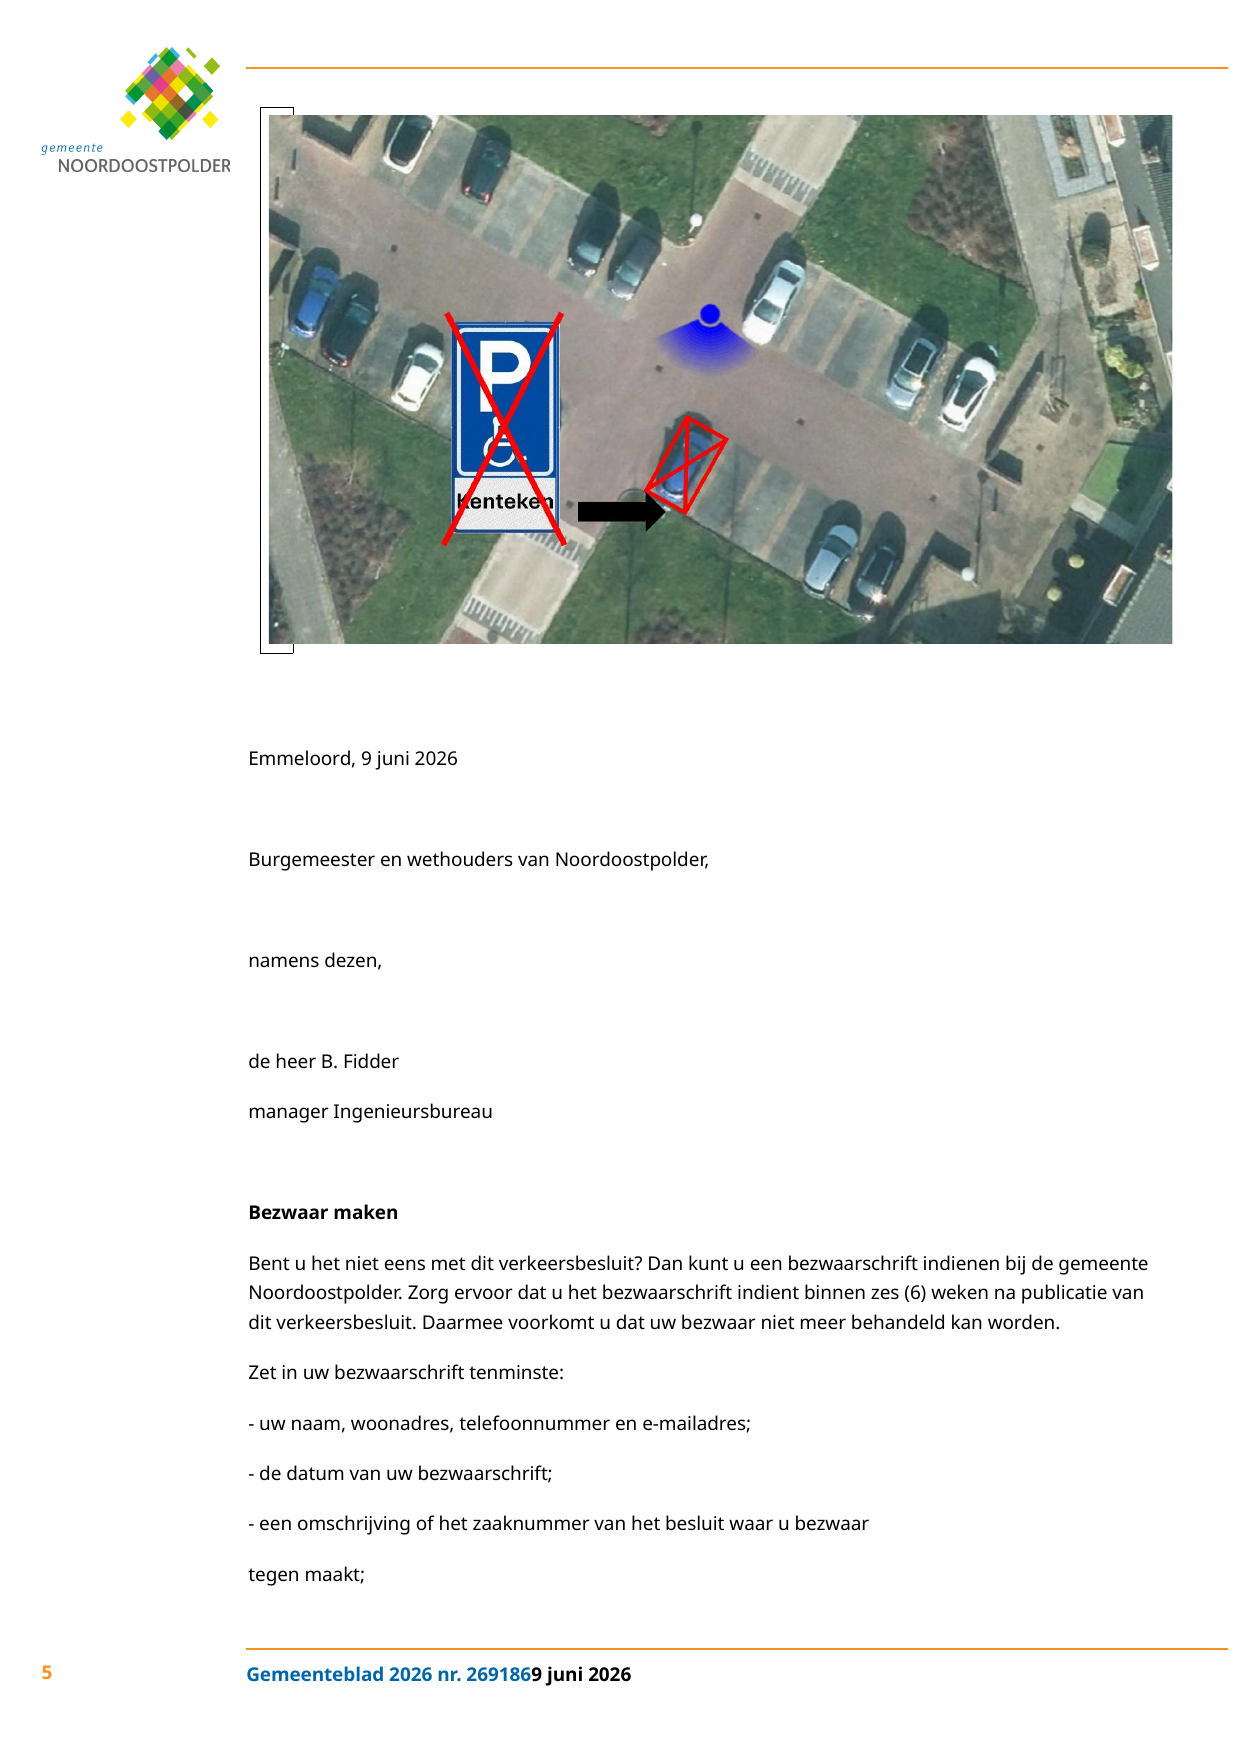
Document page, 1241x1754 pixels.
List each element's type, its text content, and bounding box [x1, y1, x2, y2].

text - uw naam, woonadres, telefoonnummer en e-mailadres; [248, 1410, 1152, 1436]
text Zet in uw bezwaarschrift tenminste: [248, 1359, 1152, 1385]
text Bezwaar maken [248, 1199, 1152, 1225]
text Emmeloord, 9 juni 2026 [248, 746, 1152, 771]
text namens dezen, [248, 947, 1152, 973]
text Bent u het niet eens met dit verkeersbesluit? Dan kunt u een bezwaarschrift indienen bij de gemeente Noordoostpolder. Zorg ervoor dat u het bezwaarschrift indient binnen zes (6) weken na publicatie van dit verkeersbesluit. Daarmee voorkomt u dat uw bezwaar niet meer behandeld kan worden. [248, 1250, 1152, 1335]
text tegen maakt; [248, 1561, 1152, 1587]
text manager Ingenieursbureau [248, 1098, 1152, 1124]
picture [268, 115, 1173, 644]
text de heer B. Fidder [248, 1048, 1152, 1074]
text - de datum van uw bezwaarschrift; [248, 1460, 1152, 1486]
text - een omschrijving of het zaaknummer van het besluit waar u bezwaar [248, 1511, 1152, 1536]
picture [41, 47, 231, 172]
text Burgemeester en wethouders van Noordoostpolder, [248, 846, 1152, 872]
